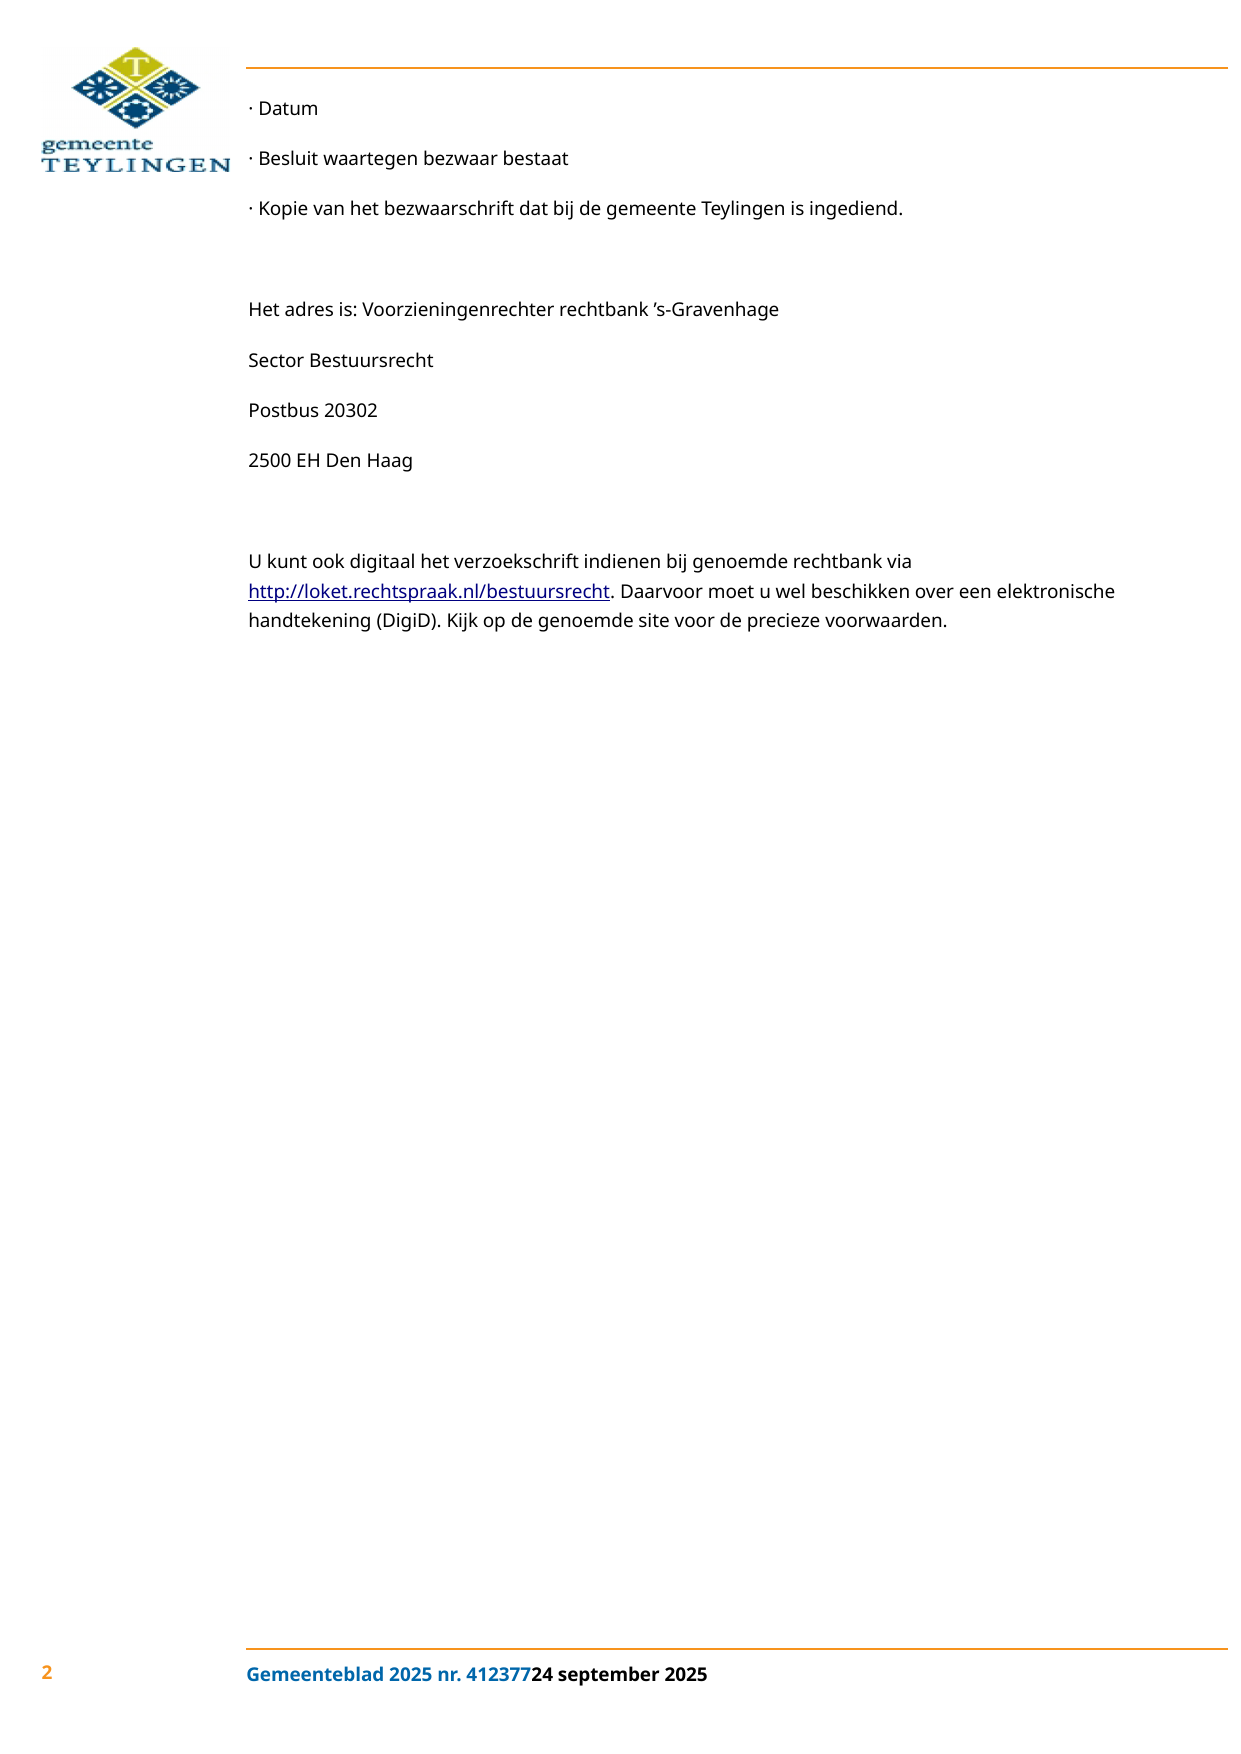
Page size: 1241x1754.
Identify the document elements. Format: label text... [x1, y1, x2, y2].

text 2500 EH Den Haag [248, 448, 1152, 473]
text Sector Bestuursrecht [248, 347, 1152, 373]
text U kunt ook digitaal het verzoekschrift indienen bij genoemde rechtbank via http://loket.rechtspraak.nl/bestuursrecht. Daarvoor moet u wel beschikken over een elektronische handtekening (DigiD). Kijk op de genoemde site voor de precieze voorwaarden. [248, 548, 1152, 633]
text Postbus 20302 [248, 397, 1152, 423]
text Het adres is: Voorzieningenrechter rechtbank ’s-Gravenhage [248, 296, 1152, 322]
text · Datum [248, 95, 1152, 121]
text · Besluit waartegen bezwaar bestaat [248, 145, 1152, 171]
text · Kopie van het bezwaarschrift dat bij de gemeente Teylingen is ingediend. [248, 196, 1152, 221]
picture [41, 47, 231, 172]
